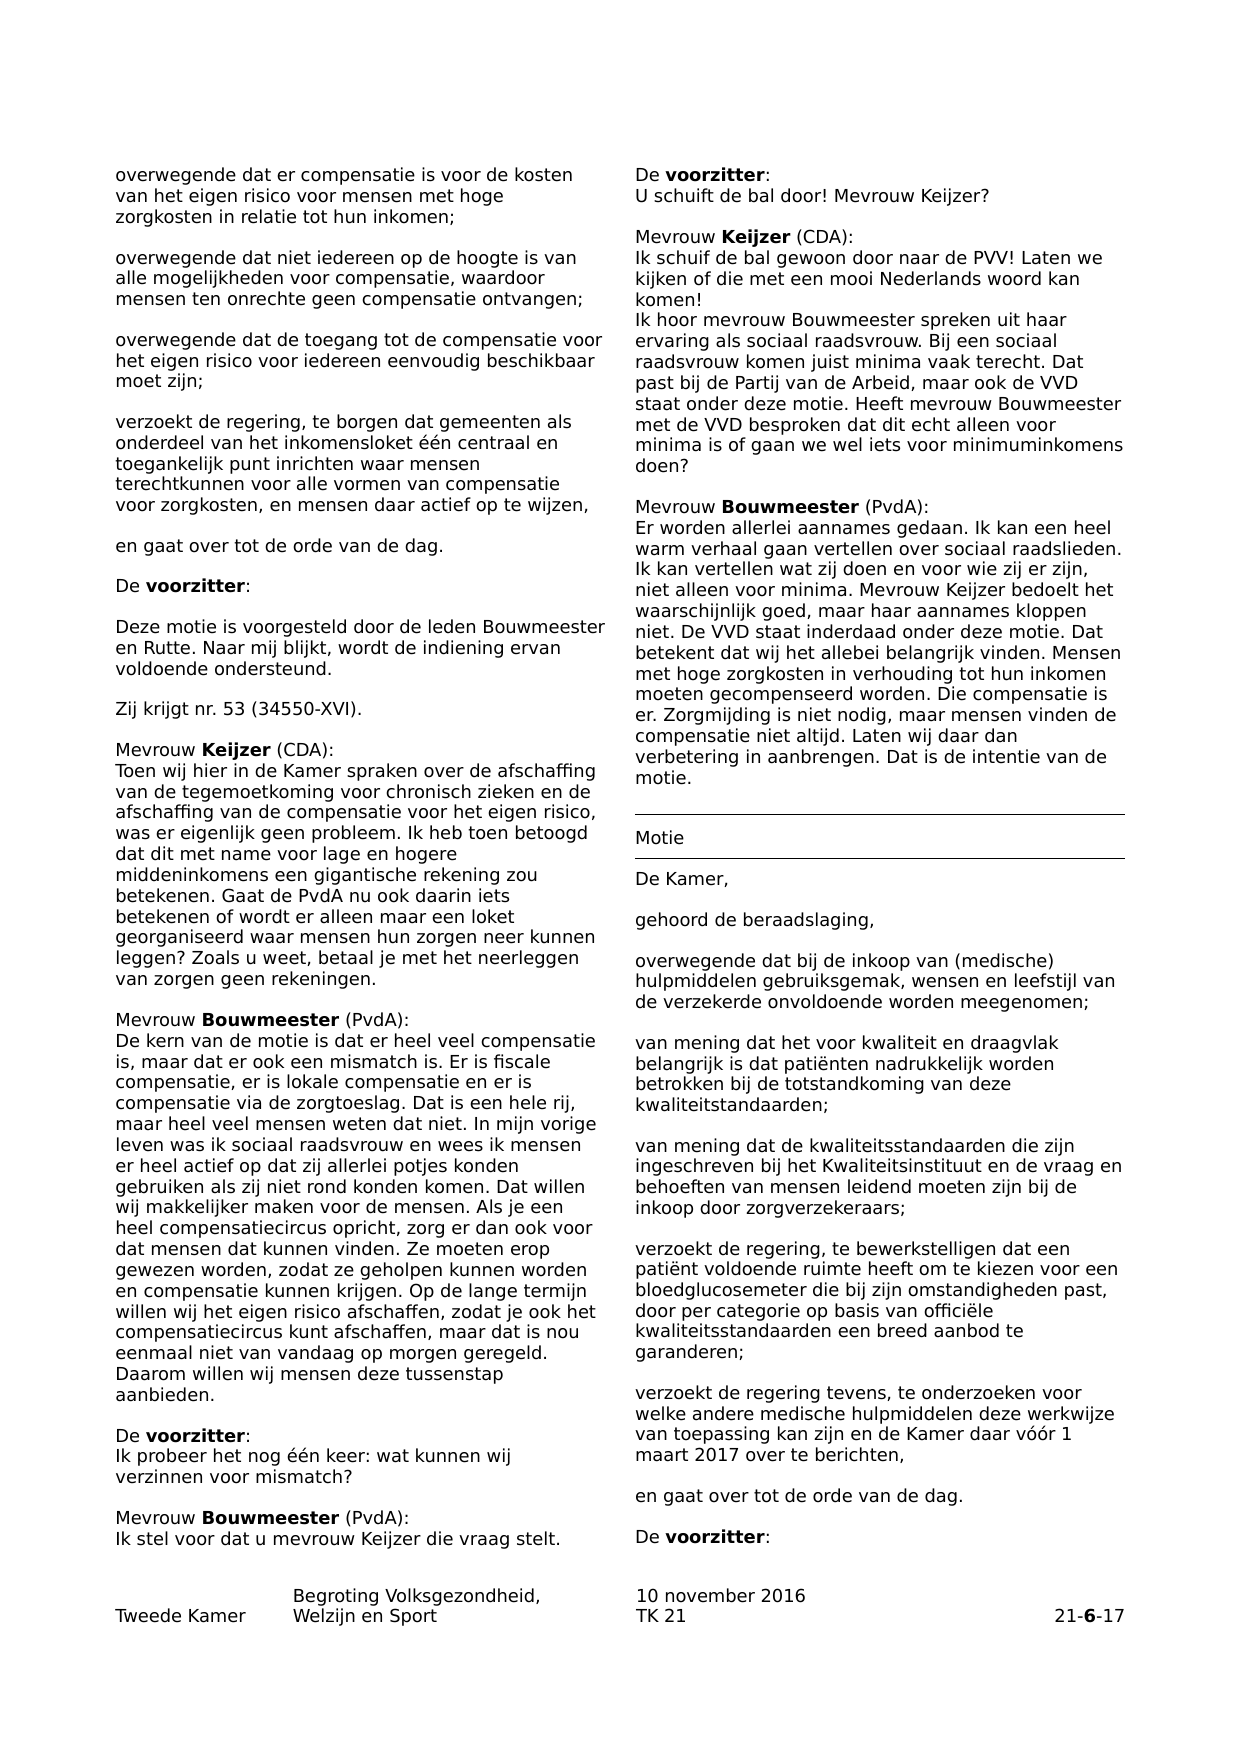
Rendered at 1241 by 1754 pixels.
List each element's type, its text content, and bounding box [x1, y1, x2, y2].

text van mening dat het voor kwaliteit en draagvlak belangrijk is dat patiënten nadrukkelijk worden betrokken bij de totstandkoming van deze kwaliteitstandaarden; [635, 1033, 1125, 1116]
text van mening dat de kwaliteitsstandaarden die zijn ingeschreven bij het Kwaliteitsinstituut en de vraag en behoeften van mensen leidend moeten zijn bij de inkoop door zorgverzekeraars; [635, 1136, 1125, 1218]
text verzoekt de regering tevens, te onderzoeken voor welke andere medische hulpmiddelen deze werkwijze van toepassing kan zijn en de Kamer daar vóór 1 maart 2017 over te berichten, [635, 1383, 1125, 1466]
text Ik schuif de bal gewoon door naar de PVV! Laten we kijken of die met een mooi Nederlands woord kan komen! [635, 248, 1125, 310]
text De voorzitter: [635, 165, 1125, 186]
text Ik stel voor dat u mevrouw Keijzer die vraag stelt. [115, 1529, 605, 1549]
text Er worden allerlei aannames gedaan. Ik kan een heel warm verhaal gaan vertellen over sociaal raadslieden. Ik kan vertellen wat zij doen en voor wie zij er zijn, niet alleen voor minima. Mevrouw Keijzer bedoelt het waarschijnlijk goed, maar haar aannames kloppen niet. De VVD staat inderdaad onder deze motie. Dat betekent dat wij het allebei belangrijk vinden. Mensen met hoge zorgkosten in verhouding tot hun inkomen moeten gecompenseerd worden. Die compensatie is er. Zorgmijding is niet nodig, maar mensen vinden de compensatie niet altijd. Laten wij daar dan verbetering in aanbrengen. Dat is de intentie van de motie. [635, 517, 1125, 788]
text verzoekt de regering, te bewerkstelligen dat een patiënt voldoende ruimte heeft om te kiezen voor een bloedglucosemeter die bij zijn omstandigheden past, door per categorie op basis van officiële kwaliteitsstandaarden een breed aanbod te garanderen; [635, 1238, 1125, 1363]
text en gaat over tot de orde van de dag. [635, 1486, 1125, 1506]
text Mevrouw Bouwmeester (PvdA): [115, 1508, 605, 1529]
text Deze motie is voorgesteld door de leden Bouwmeester en Rutte. Naar mij blijkt, wordt de indiening ervan voldoende ondersteund. [115, 617, 605, 679]
text Mevrouw Bouwmeester (PvdA): [115, 1010, 605, 1031]
text Zij krijgt nr. 53 (34550-XVI). [115, 699, 605, 720]
text De voorzitter: [115, 1426, 605, 1446]
text overwegende dat er compensatie is voor de kosten van het eigen risico voor mensen met hoge zorgkosten in relatie tot hun inkomen; [115, 165, 605, 227]
text Ik probeer het nog één keer: wat kunnen wij verzinnen voor mismatch? [115, 1446, 605, 1488]
text De voorzitter: [115, 576, 605, 597]
text en gaat over tot de orde van de dag. [115, 536, 605, 556]
text overwegende dat de toegang tot de compensatie voor het eigen risico voor iedereen eenvoudig beschikbaar moet zijn; [115, 330, 605, 392]
text Mevrouw Keijzer (CDA): [115, 740, 605, 761]
text Mevrouw Keijzer (CDA): [635, 227, 1125, 248]
text Motie [635, 828, 1125, 849]
text Mevrouw Bouwmeester (PvdA): [635, 497, 1125, 517]
text verzoekt de regering, te borgen dat gemeenten als onderdeel van het inkomensloket één centraal en toegankelijk punt inrichten waar mensen terechtkunnen voor alle vormen van compensatie voor zorgkosten, en mensen daar actief op te wijzen, [115, 412, 605, 516]
text overwegende dat bij de inkoop van (medische) hulpmiddelen gebruiksgemak, wensen en leefstijl van de verzekerde onvoldoende worden meegenomen; [635, 950, 1125, 1013]
text De voorzitter: [635, 1526, 1125, 1547]
text Ik hoor mevrouw Bouwmeester spreken uit haar ervaring als sociaal raadsvrouw. Bij een sociaal raadsvrouw komen juist minima vaak terecht. Dat past bij de Partij van de Arbeid, maar ook de VVD staat onder deze motie. Heeft mevrouw Bouwmeester met de VVD besproken dat dit echt alleen voor minima is of gaan we wel iets voor minimuminkomens doen? [635, 310, 1125, 477]
text U schuift de bal door! Mevrouw Keijzer? [635, 186, 1125, 207]
text gehoord de beraadslaging, [635, 910, 1125, 930]
text overwegende dat niet iedereen op de hoogte is van alle mogelijkheden voor compensatie, waardoor mensen ten onrechte geen compensatie ontvangen; [115, 247, 605, 310]
text Toen wij hier in de Kamer spraken over de afschaffing van de tegemoetkoming voor chronisch zieken en de afschaffing van de compensatie voor het eigen risico, was er eigenlijk geen probleem. Ik heb toen betoogd dat dit met name voor lage en hogere middeninkomens een gigantische rekening zou betekenen. Gaat de PvdA nu ook daarin iets betekenen of wordt er alleen maar een loket georganiseerd waar mensen hun zorgen neer kunnen leggen? Zoals u weet, betaal je met het neerleggen van zorgen geen rekeningen. [115, 761, 605, 990]
text De kern van de motie is dat er heel veel compensatie is, maar dat er ook een mismatch is. Er is fiscale compensatie, er is lokale compensatie en er is compensatie via de zorgtoeslag. Dat is een hele rij, maar heel veel mensen weten dat niet. In mijn vorige leven was ik sociaal raadsvrouw en wees ik mensen er heel actief op dat zij allerlei potjes konden gebruiken als zij niet rond konden komen. Dat willen wij makkelijker maken voor de mensen. Als je een heel compensatiecircus opricht, zorg er dan ook voor dat mensen dat kunnen vinden. Ze moeten erop gewezen worden, zodat ze geholpen kunnen worden en compensatie kunnen krijgen. Op de lange termijn willen wij het eigen risico afschaffen, zodat je ook het compensatiecircus kunt afschaffen, maar dat is nou eenmaal niet van vandaag op morgen geregeld. Daarom willen wij mensen deze tussenstap aanbieden. [115, 1031, 605, 1406]
text De Kamer, [635, 869, 1125, 890]
